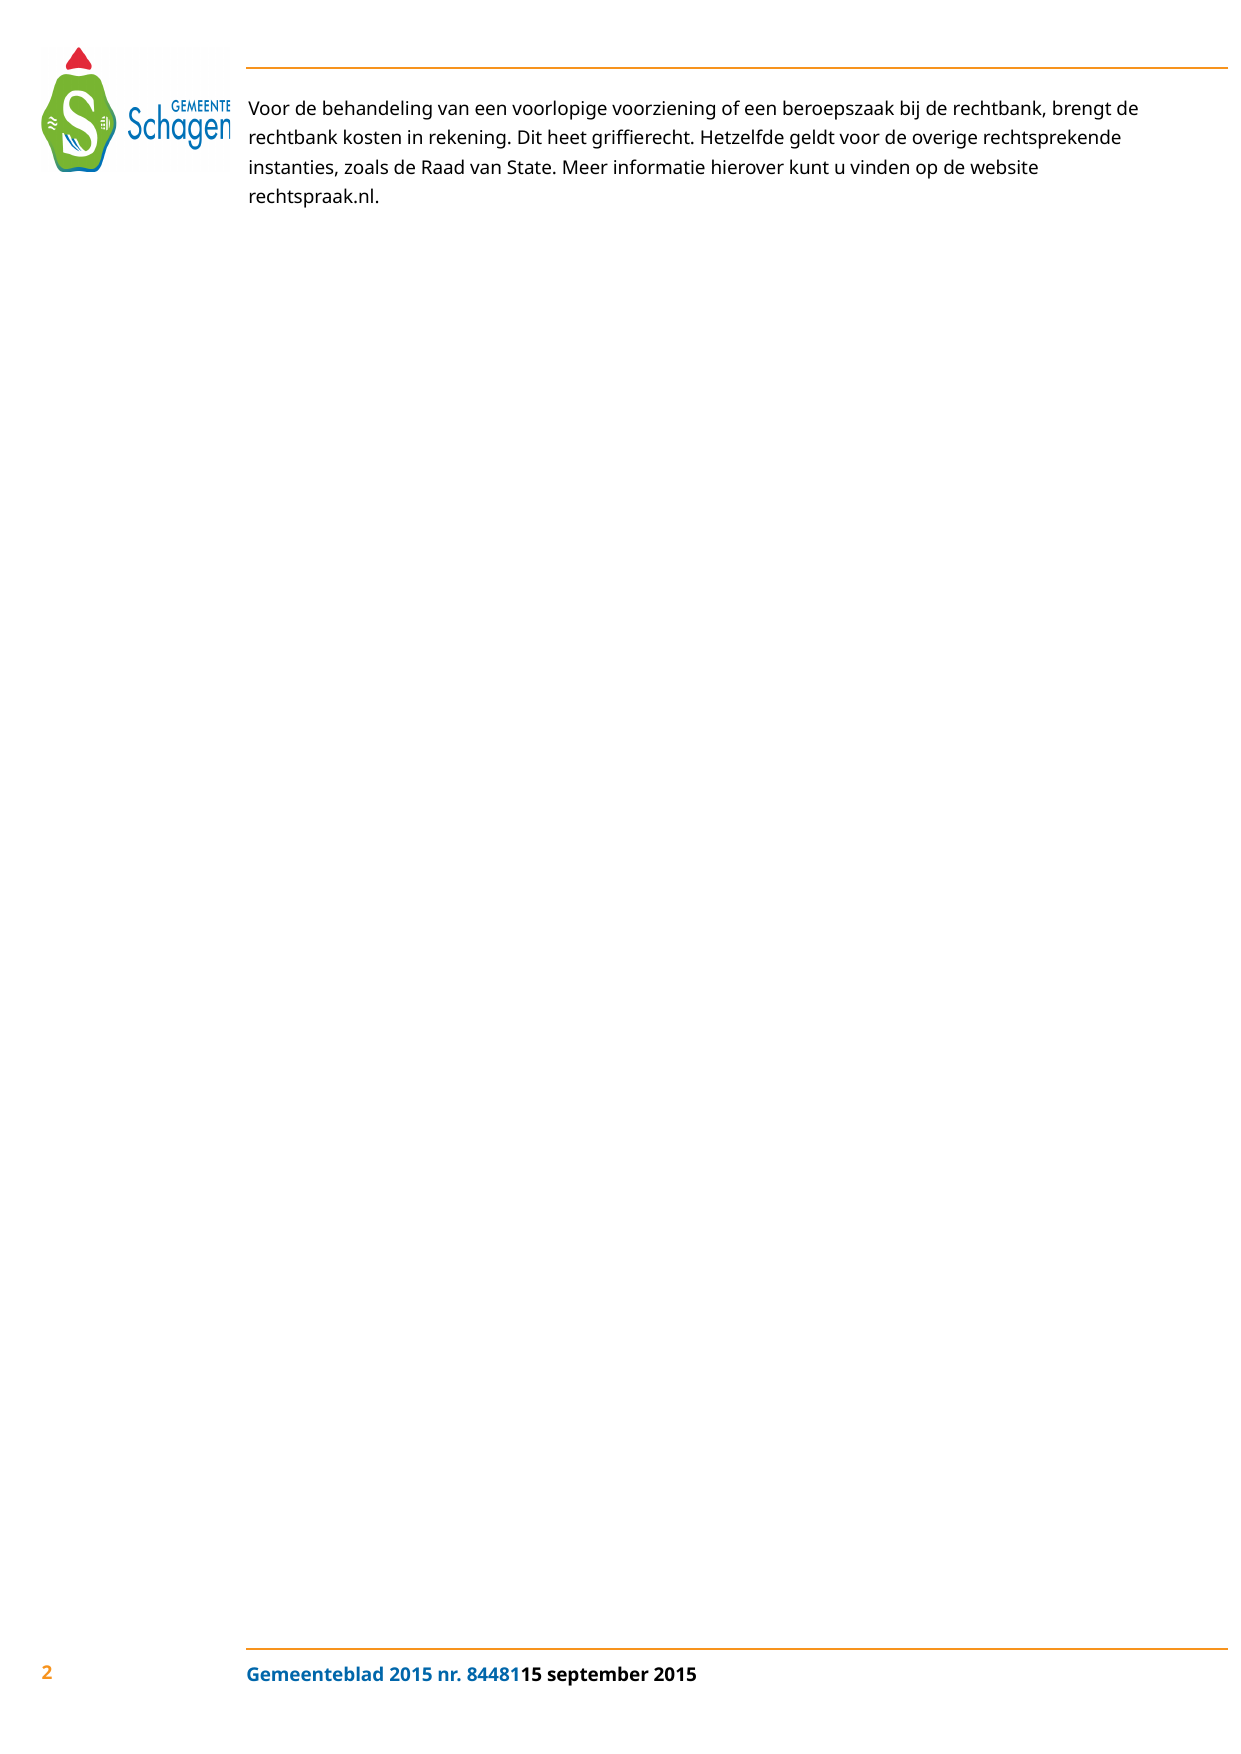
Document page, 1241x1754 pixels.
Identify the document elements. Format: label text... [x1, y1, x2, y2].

picture [41, 47, 231, 172]
text Voor de behandeling van een voorlopige voorziening of een beroepszaak bij de rechtbank, brengt de rechtbank kosten in rekening. Dit heet griffierecht. Hetzelfde geldt voor de overige rechtsprekende instanties, zoals de Raad van State. Meer informatie hierover kunt u vinden op de website rechtspraak.nl. [248, 95, 1152, 209]
